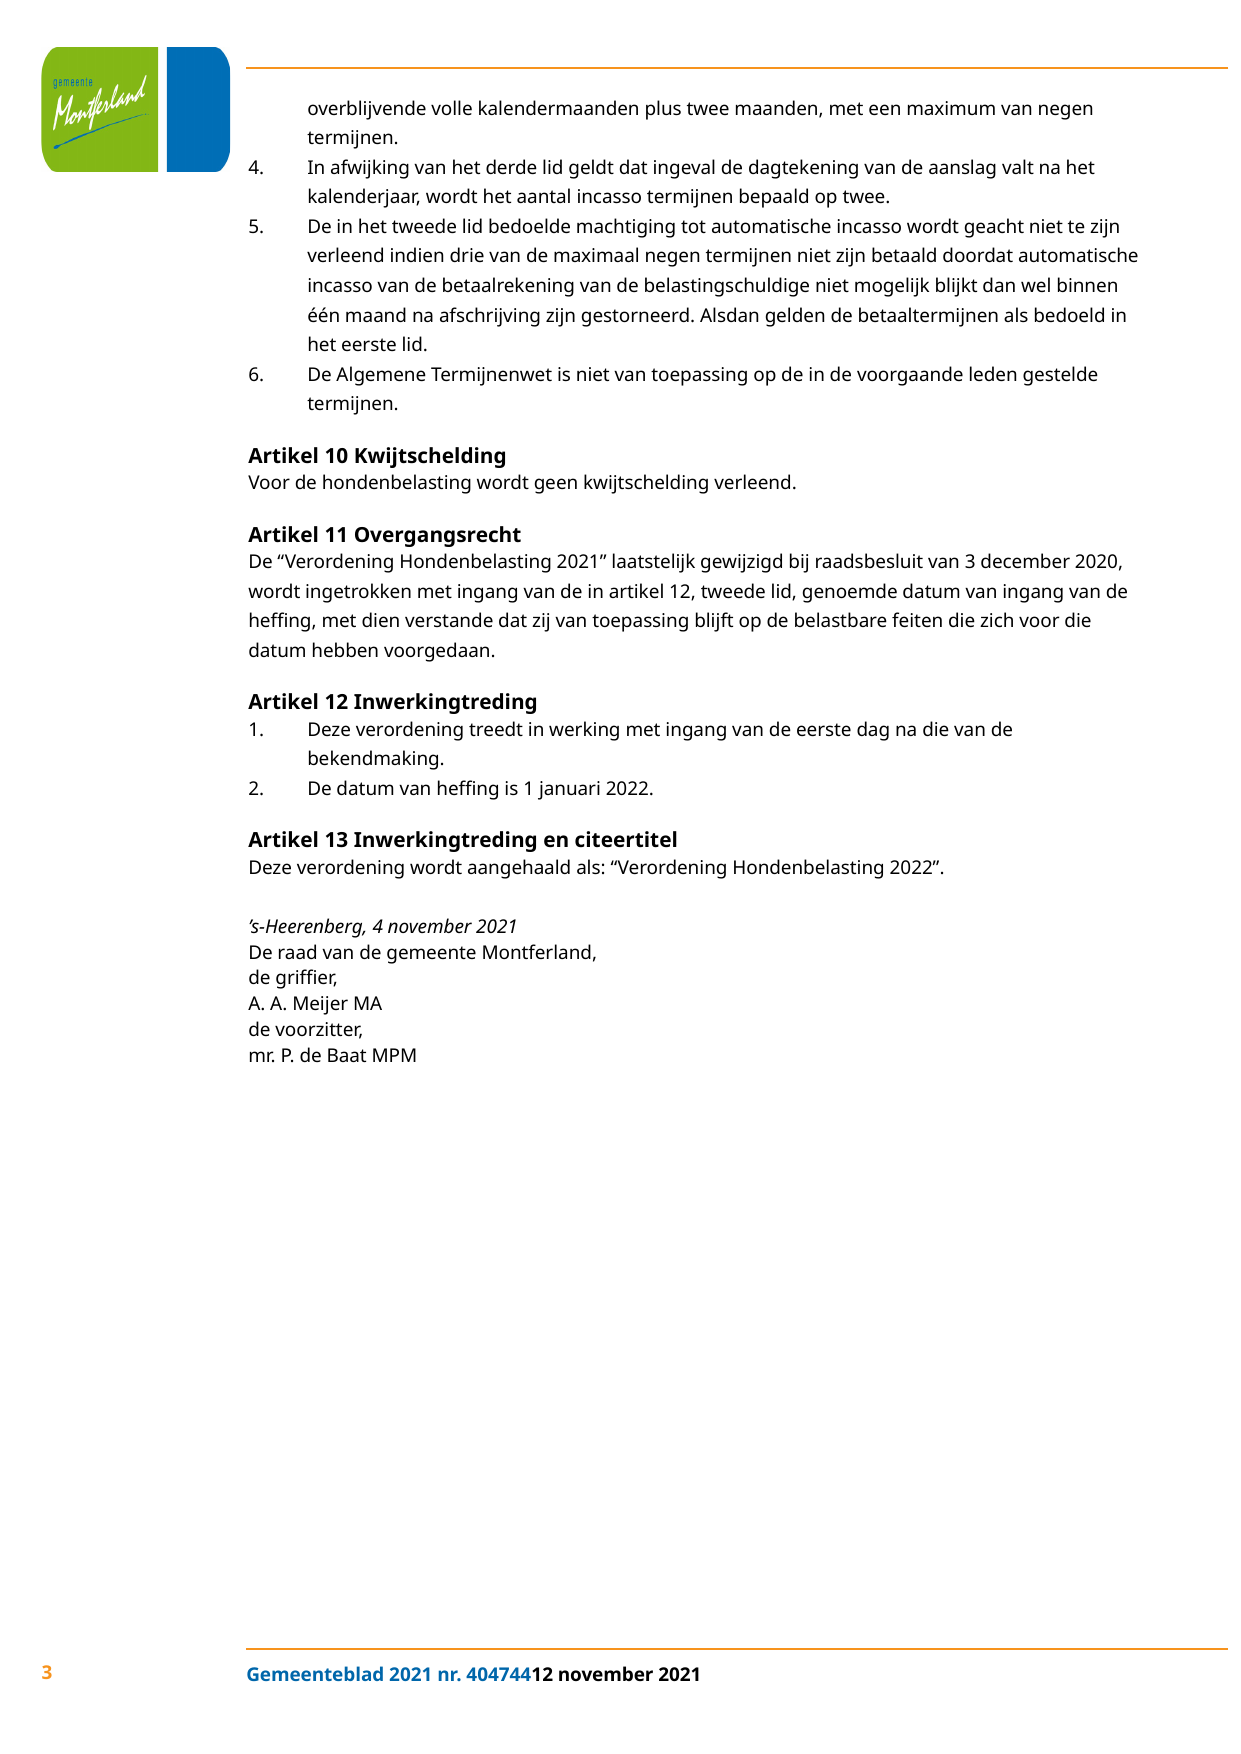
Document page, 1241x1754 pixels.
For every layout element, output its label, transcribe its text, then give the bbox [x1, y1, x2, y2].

text Voor de hondenbelasting wordt geen kwijtschelding verleend. [248, 469, 1152, 495]
text Artikel 11 Overgangsrecht [248, 520, 1152, 548]
text Artikel 12 Inwerkingtreding [248, 687, 1152, 716]
text De “Verordening Hondenbelasting 2021” laatstelijk gewijzigd bij raadsbesluit van 3 december 2020, wordt ingetrokken met ingang van de in artikel 12, tweede lid, genoemde datum van ingang van de heffing, met dien verstande dat zij van toepassing blijft op de belastbare feiten die zich voor die datum hebben voorgedaan. [248, 548, 1152, 663]
picture [41, 47, 231, 172]
text de griffier, [248, 964, 1152, 990]
list In afwijking van het derde lid geldt dat ingeval de dagtekening van de aanslag valt na het kalenderjaar, wordt het aantal incasso termijnen bepaald op twee. [248, 154, 1152, 209]
list Deze verordening treedt in werking met ingang van de eerste dag na die van de bekendmaking. [248, 716, 1152, 771]
text Deze verordening wordt aangehaald als: “Verordening Hondenbelasting 2022”. [248, 854, 1152, 880]
text De raad van de gemeente Montferland, [248, 939, 1152, 964]
text de voorzitter, [248, 1016, 1152, 1042]
text Artikel 10 Kwijtschelding [248, 441, 1152, 469]
text A. A. Meijer MA [248, 990, 1152, 1016]
list De Algemene Termijnenwet is niet van toepassing op de in de voorgaande leden gestelde termijnen. [248, 361, 1152, 416]
text mr. P. de Baat MPM [248, 1042, 1152, 1067]
list De in het tweede lid bedoelde machtiging tot automatische incasso wordt geacht niet te zijn verleend indien drie van de maximaal negen termijnen niet zijn betaald doordat automatische incasso van de betaalrekening van de belastingschuldige niet mogelijk blijkt dan wel binnen één maand na afschrijving zijn gestorneerd. Alsdan gelden de betaaltermijnen als bedoeld in het eerste lid. [248, 213, 1152, 357]
list overblijvende volle kalendermaanden plus twee maanden, met een maximum van negen termijnen. [248, 95, 1152, 150]
list De datum van heffing is 1 januari 2022. [248, 775, 1152, 801]
text ’s-Heerenberg, 4 november 2021 [248, 913, 1152, 939]
text Artikel 13 Inwerkingtreding en citeertitel [248, 826, 1152, 854]
